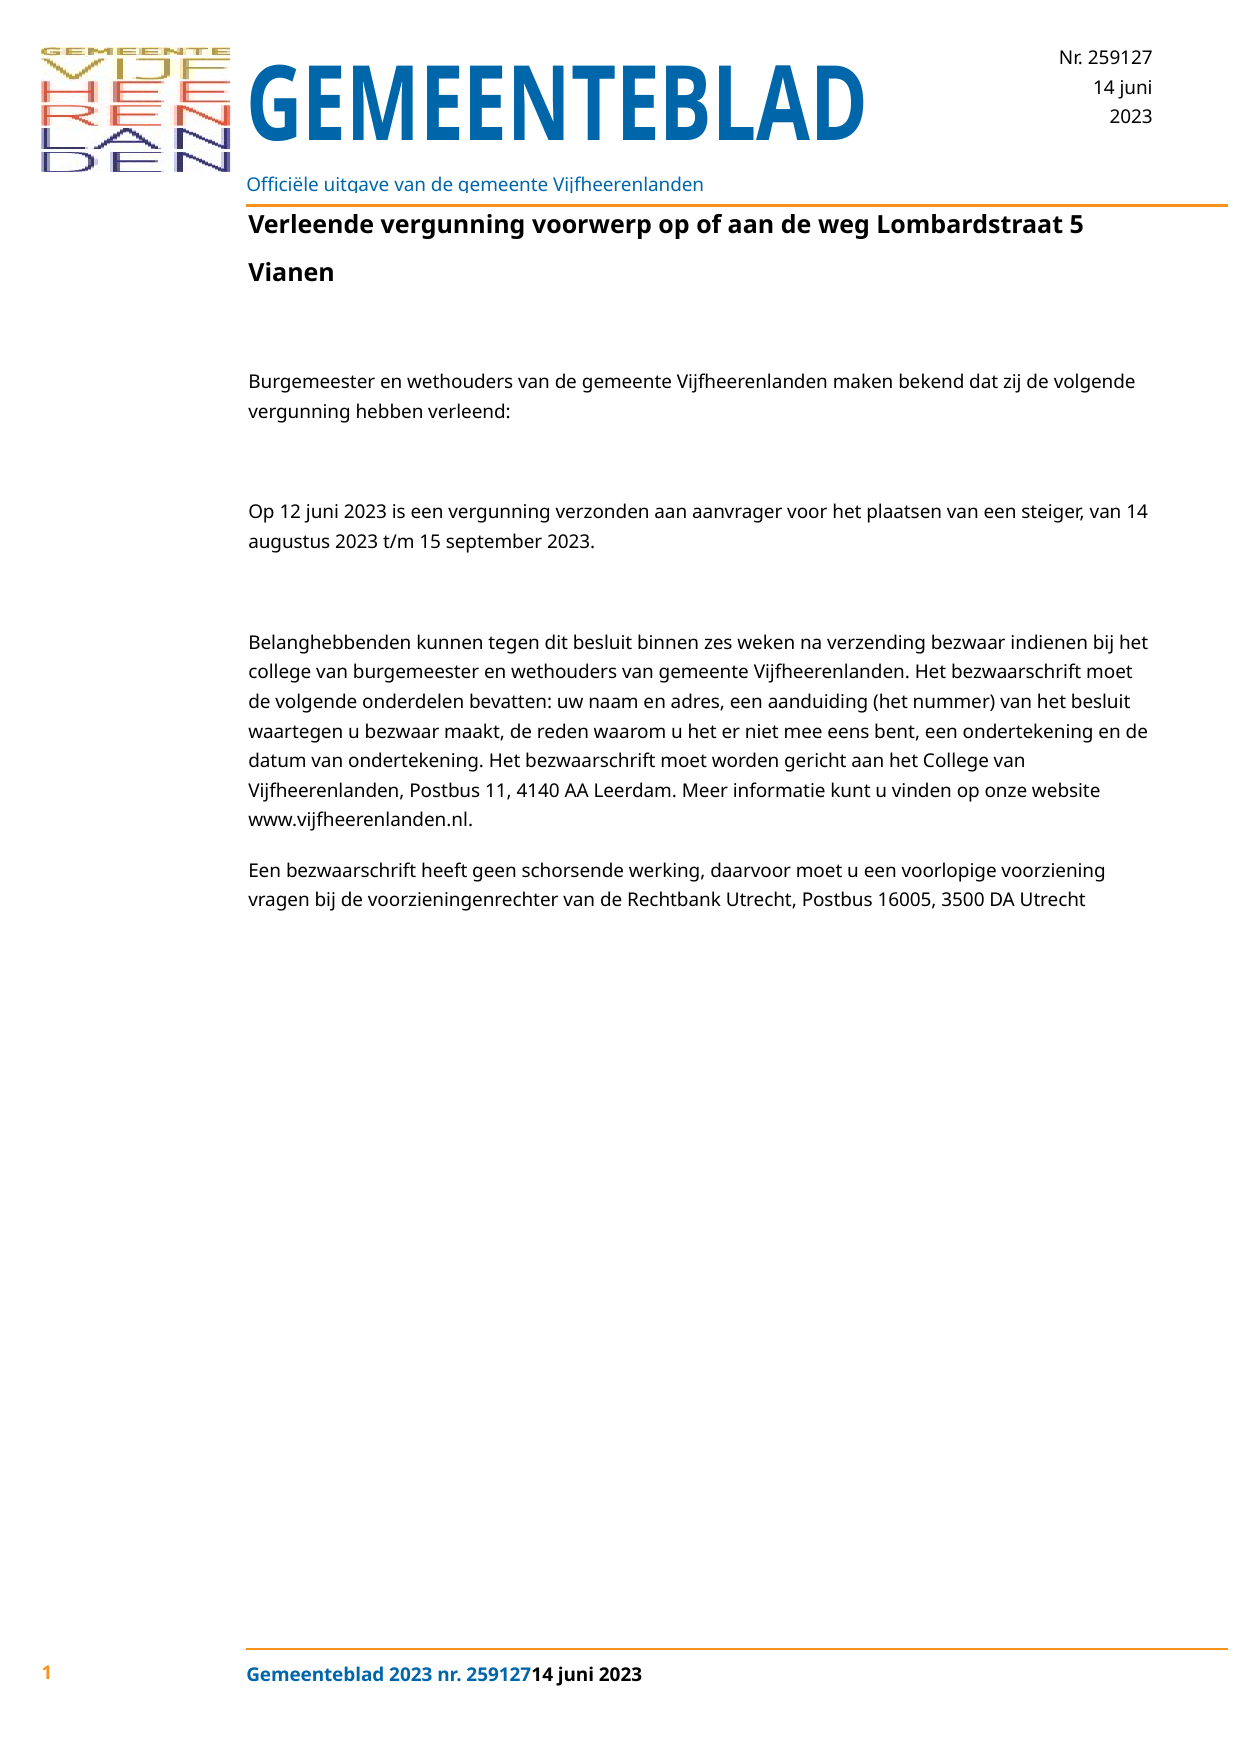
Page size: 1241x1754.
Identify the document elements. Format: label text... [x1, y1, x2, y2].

text Verleende vergunning voorwerp op of aan de weg Lombardstraat 5 Vianen [248, 207, 1152, 288]
text Burgemeester en wethouders van de gemeente Vijfheerenlanden maken bekend dat zij de volgende vergunning hebben verleend: [248, 368, 1152, 424]
text Een bezwaarschrift heeft geen schorsende werking, daarvoor moet u een voorlopige voorziening vragen bij de voorzieningenrechter van de Rechtbank Utrecht, Postbus 16005, 3500 DA Utrecht [248, 857, 1152, 912]
text Op 12 juni 2023 is een vergunning verzonden aan aanvrager voor het plaatsen van een steiger, van 14 augustus 2023 t/m 15 september 2023. [248, 499, 1152, 554]
text Belanghebbenden kunnen tegen dit besluit binnen zes weken na verzending bezwaar indienen bij het college van burgemeester en wethouders van gemeente Vijfheerenlanden. Het bezwaarschrift moet de volgende onderdelen bevatten: uw naam en adres, een aanduiding (het nummer) van het besluit waartegen u bezwaar maakt, de reden waarom u het er niet mee eens bent, een ondertekening en de datum van ondertekening. Het bezwaarschrift moet worden gericht aan het College van Vijfheerenlanden, Postbus 11, 4140 AA Leerdam. Meer informatie kunt u vinden op onze website www.vijfheerenlanden.nl. [248, 629, 1152, 832]
picture [41, 47, 231, 172]
